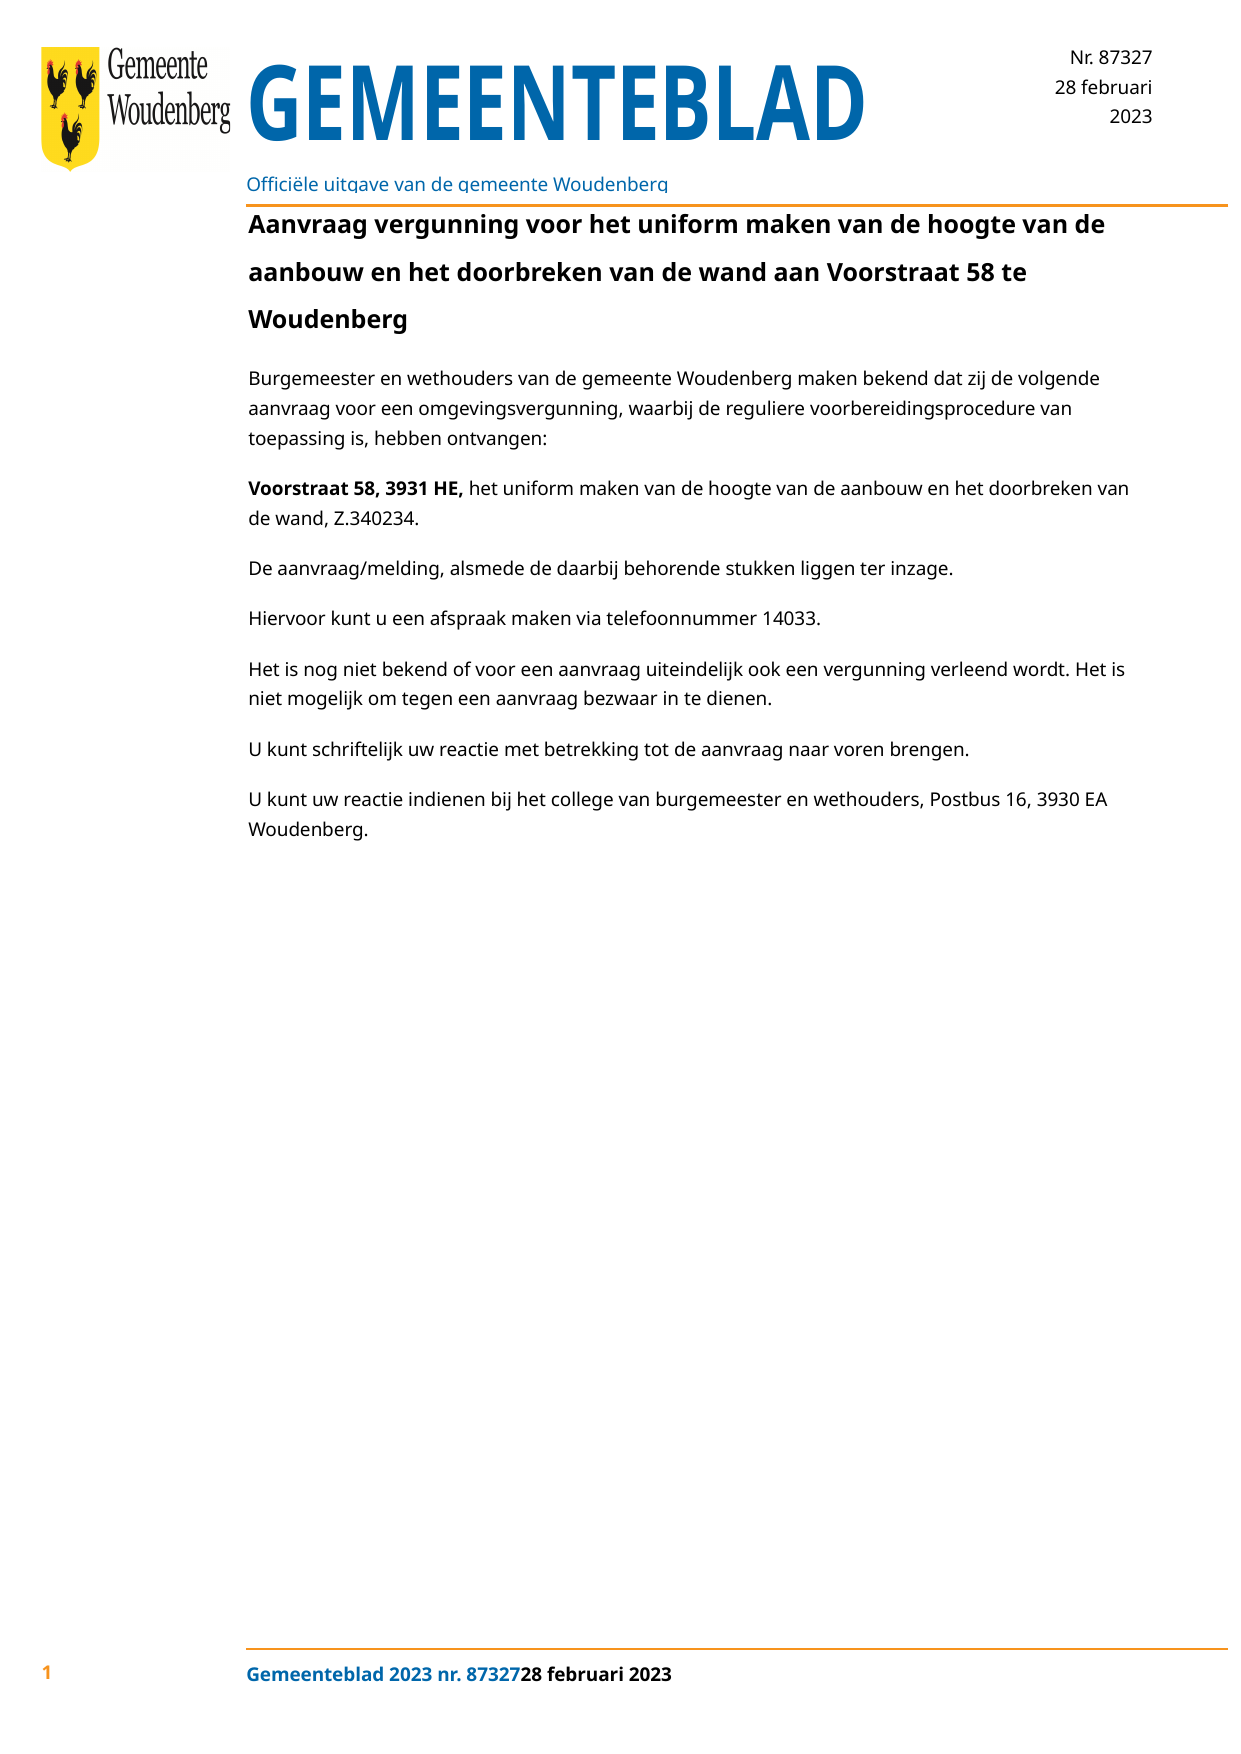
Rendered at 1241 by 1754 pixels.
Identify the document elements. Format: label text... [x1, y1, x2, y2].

text Hiervoor kunt u een afspraak maken via telefoonnummer 14033. [248, 606, 1152, 631]
picture [41, 47, 231, 172]
text Aanvraag vergunning voor het uniform maken van de hoogte van de aanbouw en het doorbreken van de wand aan Voorstraat 58 te Woudenberg [248, 207, 1152, 336]
text U kunt schriftelijk uw reactie met betrekking tot de aanvraag naar voren brengen. [248, 736, 1152, 762]
text Het is nog niet bekend of voor een aanvraag uiteindelijk ook een vergunning verleend wordt. Het is niet mogelijk om tegen een aanvraag bezwaar in te dienen. [248, 656, 1152, 711]
text Voorstraat 58, 3931 HE, het uniform maken van de hoogte van de aanbouw en het doorbreken van de wand, Z.340234. [248, 475, 1152, 530]
text U kunt uw reactie indienen bij het college van burgemeester en wethouders, Postbus 16, 3930 EA Woudenberg. [248, 786, 1152, 842]
text Burgemeester en wethouders van de gemeente Woudenberg maken bekend dat zij de volgende aanvraag voor een omgevingsvergunning, waarbij de reguliere voorbereidingsprocedure van toepassing is, hebben ontvangen: [248, 366, 1152, 450]
text De aanvraag/melding, alsmede de daarbij behorende stukken liggen ter inzage. [248, 555, 1152, 581]
